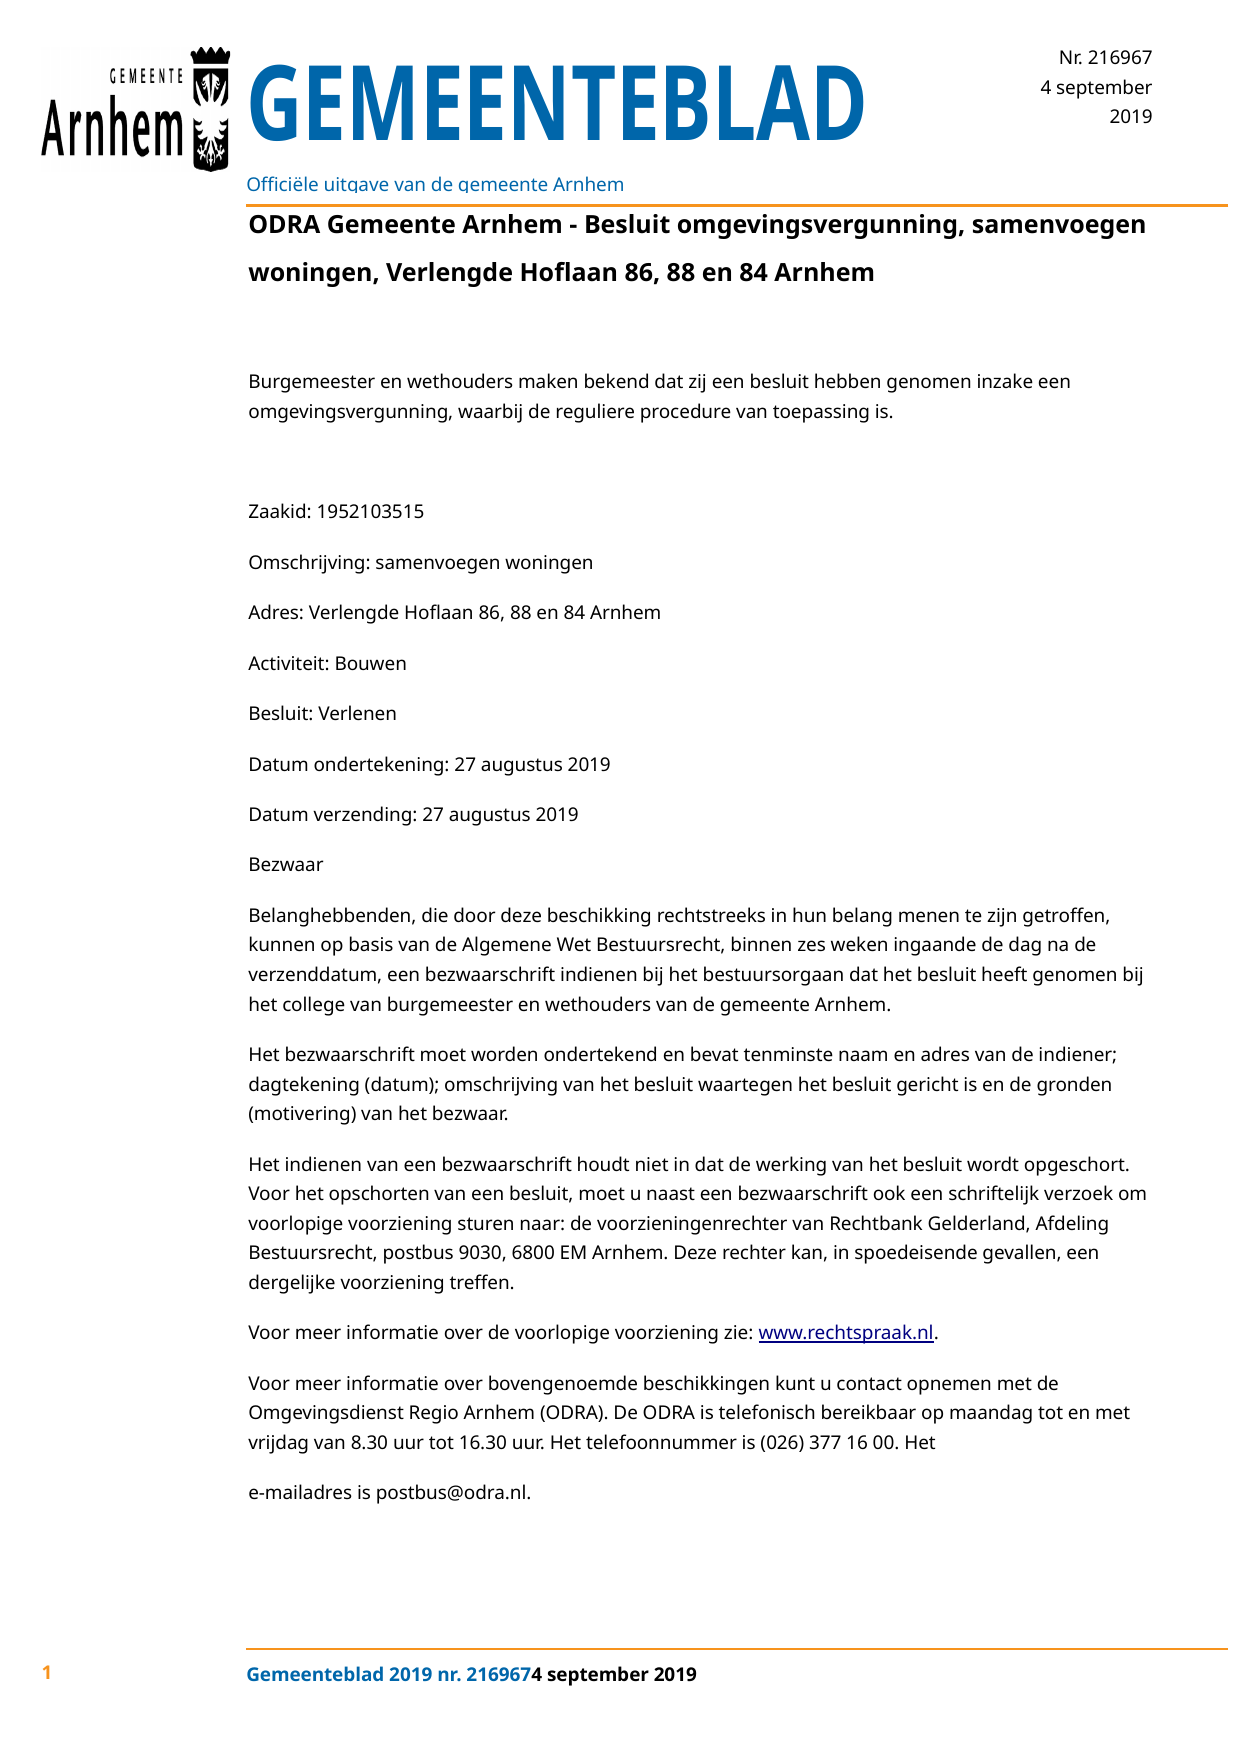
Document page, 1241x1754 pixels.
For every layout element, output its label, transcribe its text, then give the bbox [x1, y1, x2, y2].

text ODRA Gemeente Arnhem - Besluit omgevingsvergunning, samenvoegen woningen, Verlengde Hoflaan 86, 88 en 84 Arnhem [248, 207, 1152, 288]
text Datum verzending: 27 augustus 2019 [248, 801, 1152, 827]
text Het bezwaarschrift moet worden ondertekend en bevat tenminste naam en adres van de indiener; dagtekening (datum); omschrijving van het besluit waartegen het besluit gericht is en de gronden (motivering) van het bezwaar. [248, 1041, 1152, 1126]
text Adres: Verlengde Hoflaan 86, 88 en 84 Arnhem [248, 599, 1152, 625]
text Omschrijving: samenvoegen woningen [248, 549, 1152, 575]
text e-mailadres is postbus@odra.nl. [248, 1479, 1152, 1505]
text Voor meer informatie over de voorlopige voorziening zie: www.rechtspraak.nl. [248, 1319, 1152, 1345]
text Zaakid: 1952103515 [248, 499, 1152, 524]
text Belanghebbenden, die door deze beschikking rechtstreeks in hun belang menen te zijn getroffen, kunnen op basis van de Algemene Wet Bestuursrecht, binnen zes weken ingaande de dag na de verzenddatum, een bezwaarschrift indienen bij het bestuursorgaan dat het besluit heeft genomen bij het college van burgemeester en wethouders van de gemeente Arnhem. [248, 902, 1152, 1017]
text Het indienen van een bezwaarschrift houdt niet in dat de werking van het besluit wordt opgeschort. Voor het opschorten van een besluit, moet u naast een bezwaarschrift ook een schriftelijk verzoek om voorlopige voorziening sturen naar: de voorzieningenrechter van Rechtbank Gelderland, Afdeling Bestuursrecht, postbus 9030, 6800 EM Arnhem. Deze rechter kan, in spoedeisende gevallen, een dergelijke voorziening treffen. [248, 1151, 1152, 1295]
text Voor meer informatie over bovengenoemde beschikkingen kunt u contact opnemen met de Omgevingsdienst Regio Arnhem (ODRA). De ODRA is telefonisch bereikbaar op maandag tot en met vrijdag van 8.30 uur tot 16.30 uur. Het telefoonnummer is (026) 377 16 00. Het [248, 1370, 1152, 1455]
text Besluit: Verlenen [248, 700, 1152, 726]
text Activiteit: Bouwen [248, 650, 1152, 676]
picture [41, 47, 231, 172]
text Burgemeester en wethouders maken bekend dat zij een besluit hebben genomen inzake een omgevingsvergunning, waarbij de reguliere procedure van toepassing is. [248, 368, 1152, 424]
text Bezwaar [248, 852, 1152, 877]
text Datum ondertekening: 27 augustus 2019 [248, 751, 1152, 777]
